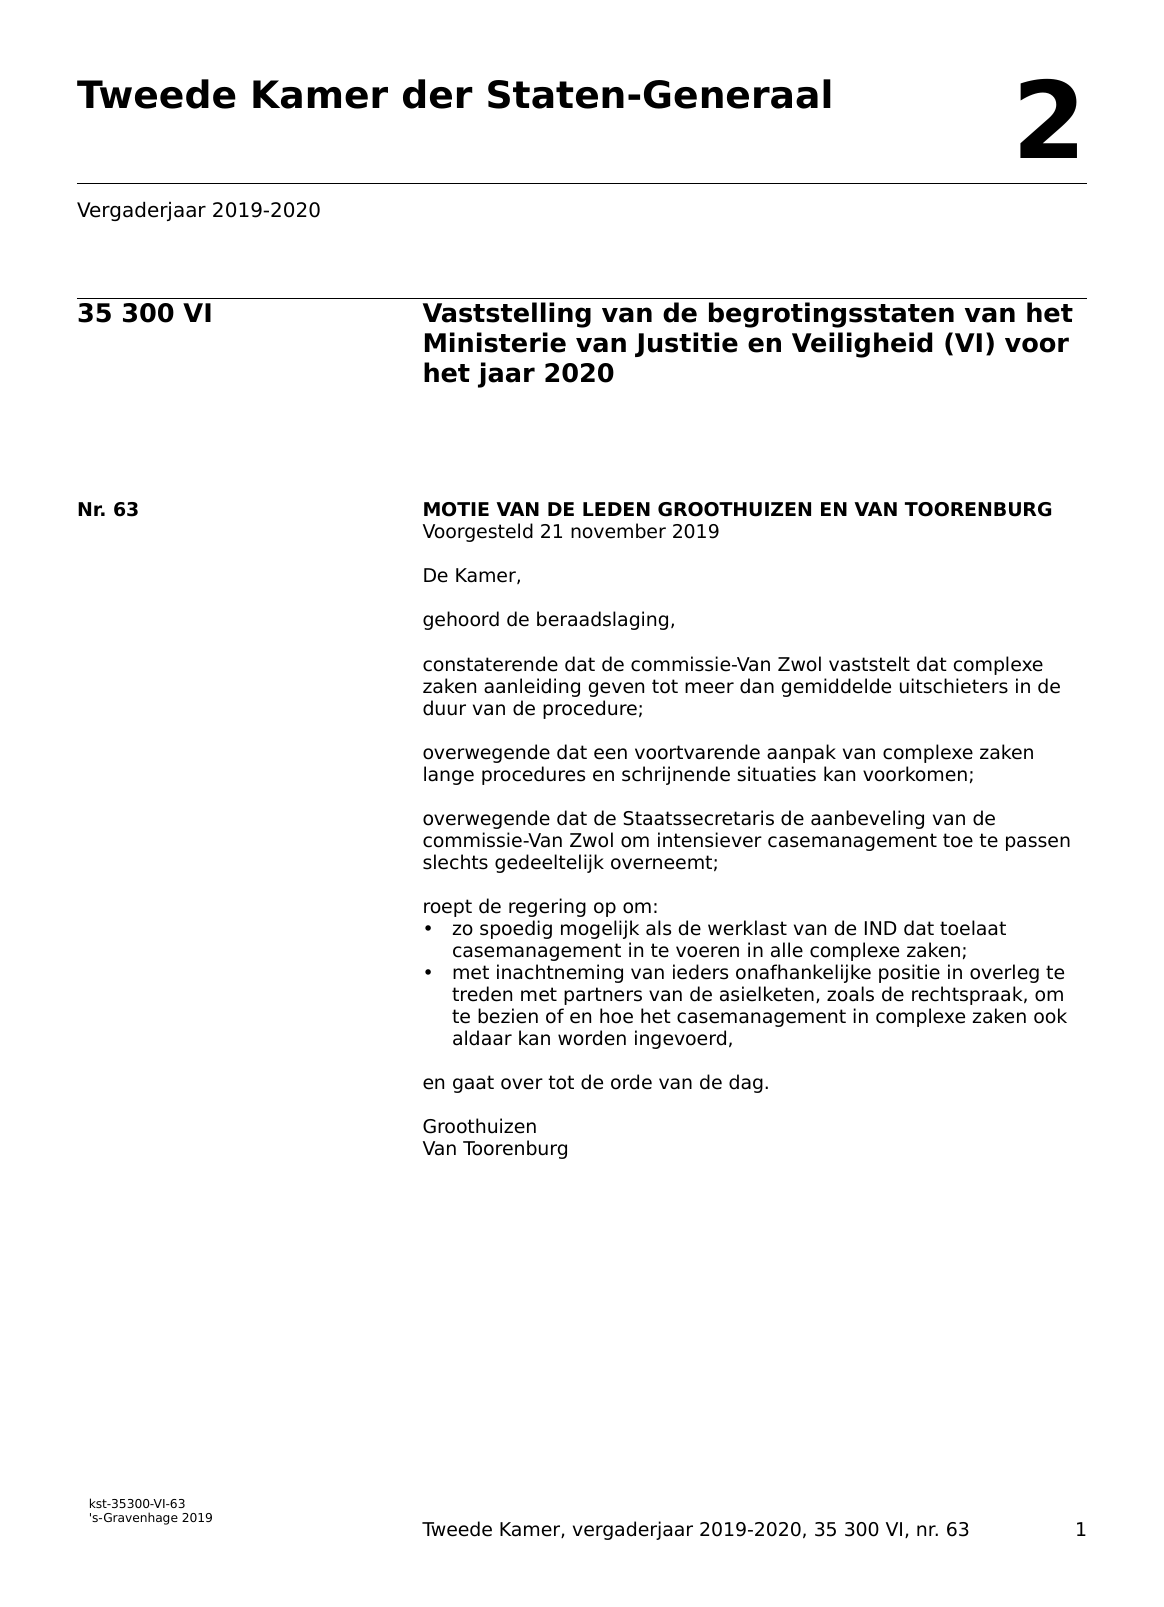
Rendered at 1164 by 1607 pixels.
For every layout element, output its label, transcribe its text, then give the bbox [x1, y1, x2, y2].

table_header Tweede Kamer der Staten-Generaal [77, 59, 886, 183]
subtitle Nr. 63 MOTIE VAN DE LEDEN GROOTHUIZEN EN VAN TOORENBURG [77, 499, 1087, 521]
table_cell Vergaderjaar 2019-2020 [77, 184, 1087, 298]
text en gaat over tot de orde van de dag. [422, 1072, 1087, 1094]
text Van Toorenburg [422, 1138, 1087, 1160]
text gehoord de beraadslaging, [422, 609, 1087, 631]
text • zo spoedig mogelijk als de werklast van de IND dat toelaat casemanagement in te voeren in alle complexe zaken; [422, 918, 1087, 962]
table_header 2 [886, 59, 1087, 183]
text De Kamer, [422, 565, 1087, 587]
text roept de regering op om: [422, 896, 1087, 918]
text overwegende dat de Staatssecretaris de aanbeveling van de commissie-Van Zwol om intensiever casemanagement toe te passen slechts gedeeltelijk overneemt; [422, 808, 1087, 874]
text Groothuizen [422, 1116, 1087, 1138]
text overwegende dat een voortvarende aanpak van complexe zaken lange procedures en schrijnende situaties kan voorkomen; [422, 742, 1087, 786]
text 's-Gravenhage 2019 [88, 1511, 323, 1525]
text Voorgesteld 21 november 2019 [422, 521, 1087, 543]
text • met inachtneming van ieders onafhankelijke positie in overleg te treden met partners van de asielketen, zoals de rechtspraak, om te bezien of en hoe het casemanagement in complexe zaken ook aldaar kan worden ingevoerd, [422, 962, 1087, 1050]
subtitle 35 300 VI Vaststelling van de begrotingsstaten van het Ministerie van Justitie en Veiligheid (VI) voor het jaar 2020 [77, 299, 1087, 388]
text constaterende dat de commissie-Van Zwol vaststelt dat complexe zaken aanleiding geven tot meer dan gemiddelde uitschieters in de duur van de procedure; [422, 653, 1087, 719]
text kst-35300-VI-63 [88, 1497, 323, 1511]
